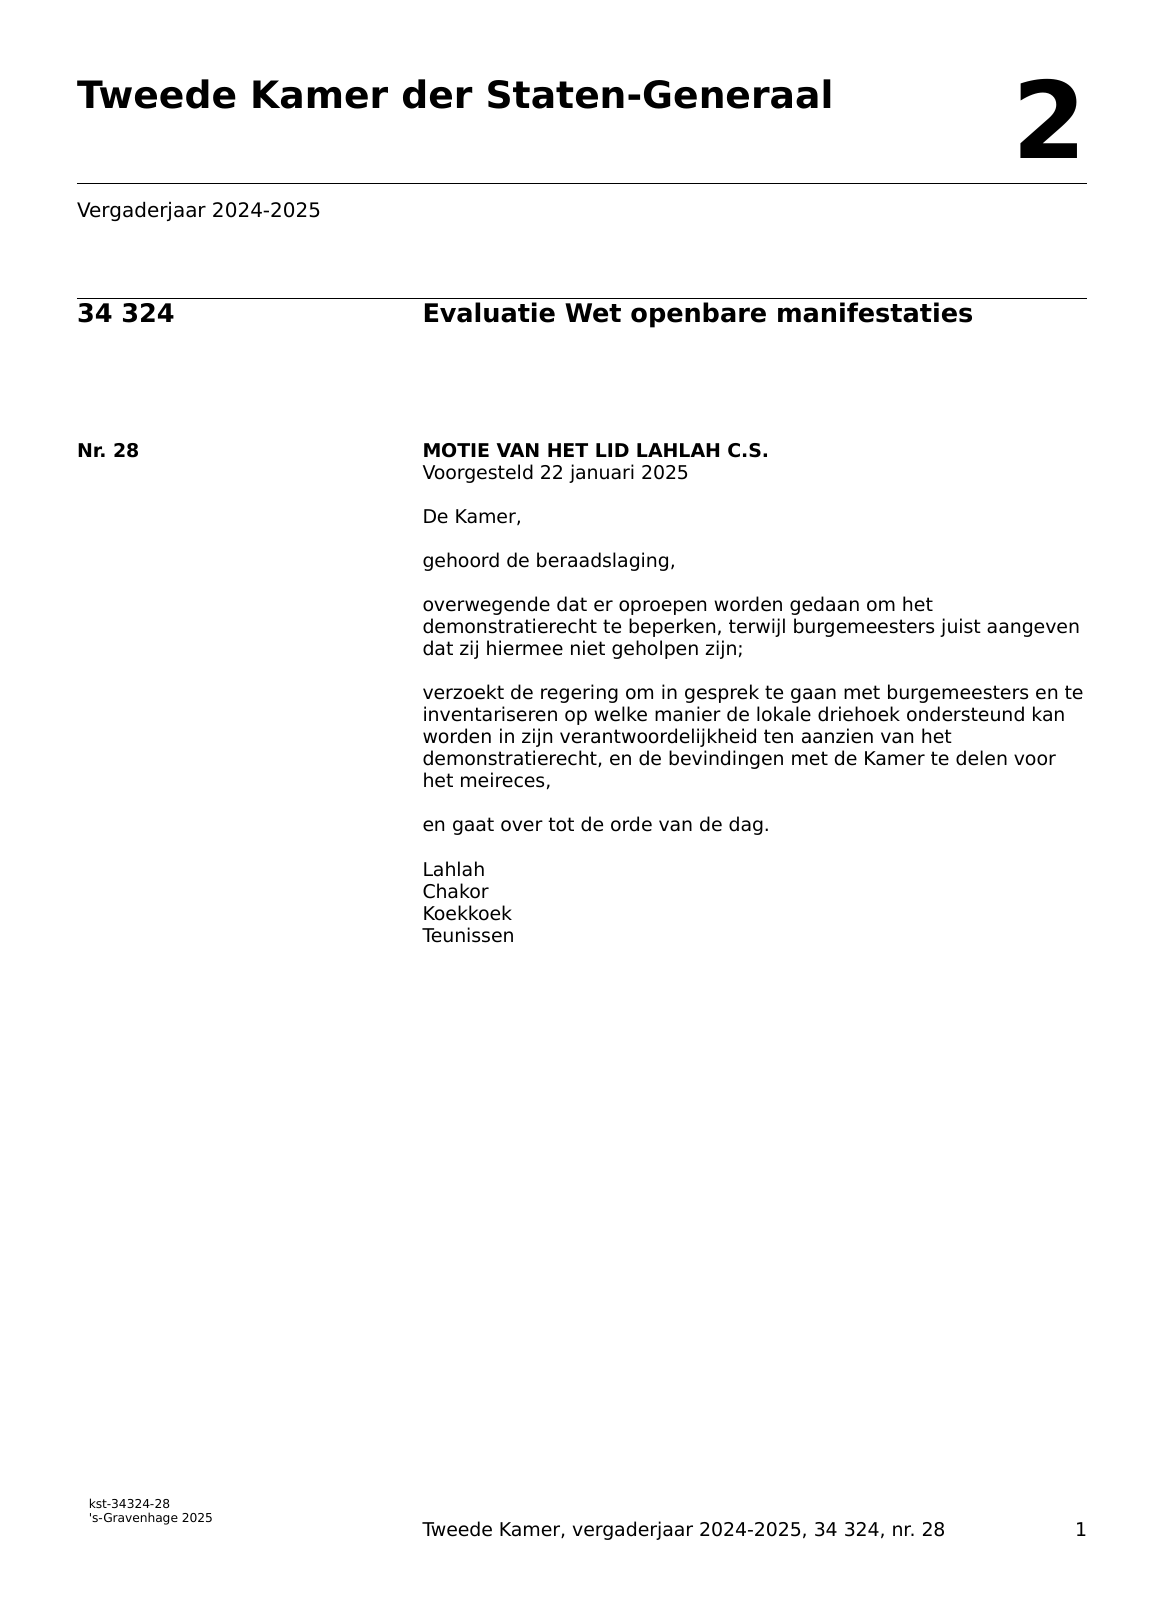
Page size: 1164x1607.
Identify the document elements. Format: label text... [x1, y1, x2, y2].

text verzoekt de regering om in gesprek te gaan met burgemeesters en te inventariseren op welke manier de lokale driehoek ondersteund kan worden in zijn verantwoordelijkheid ten aanzien van het demonstratierecht, en de bevindingen met de Kamer te delen voor het meireces, [422, 682, 1087, 792]
table_header 2 [886, 59, 1087, 183]
table_header Tweede Kamer der Staten-Generaal [77, 59, 886, 183]
text Voorgesteld 22 januari 2025 [422, 462, 1087, 484]
text 's-Gravenhage 2025 [88, 1511, 323, 1525]
text kst-34324-28 [88, 1497, 323, 1511]
text overwegende dat er oproepen worden gedaan om het demonstratierecht te beperken, terwijl burgemeesters juist aangeven dat zij hiermee niet geholpen zijn; [422, 594, 1087, 660]
text Lahlah [422, 858, 1087, 881]
text De Kamer, [422, 506, 1087, 528]
text Chakor [422, 881, 1087, 902]
text Teunissen [422, 924, 1087, 946]
subtitle Nr. 28 MOTIE VAN HET LID LAHLAH C.S. [77, 440, 1087, 462]
subtitle 34 324 Evaluatie Wet openbare manifestaties [77, 299, 1087, 329]
text en gaat over tot de orde van de dag. [422, 814, 1087, 836]
text gehoord de beraadslaging, [422, 550, 1087, 572]
text Koekkoek [422, 902, 1087, 924]
table_cell Vergaderjaar 2024-2025 [77, 184, 1087, 298]
